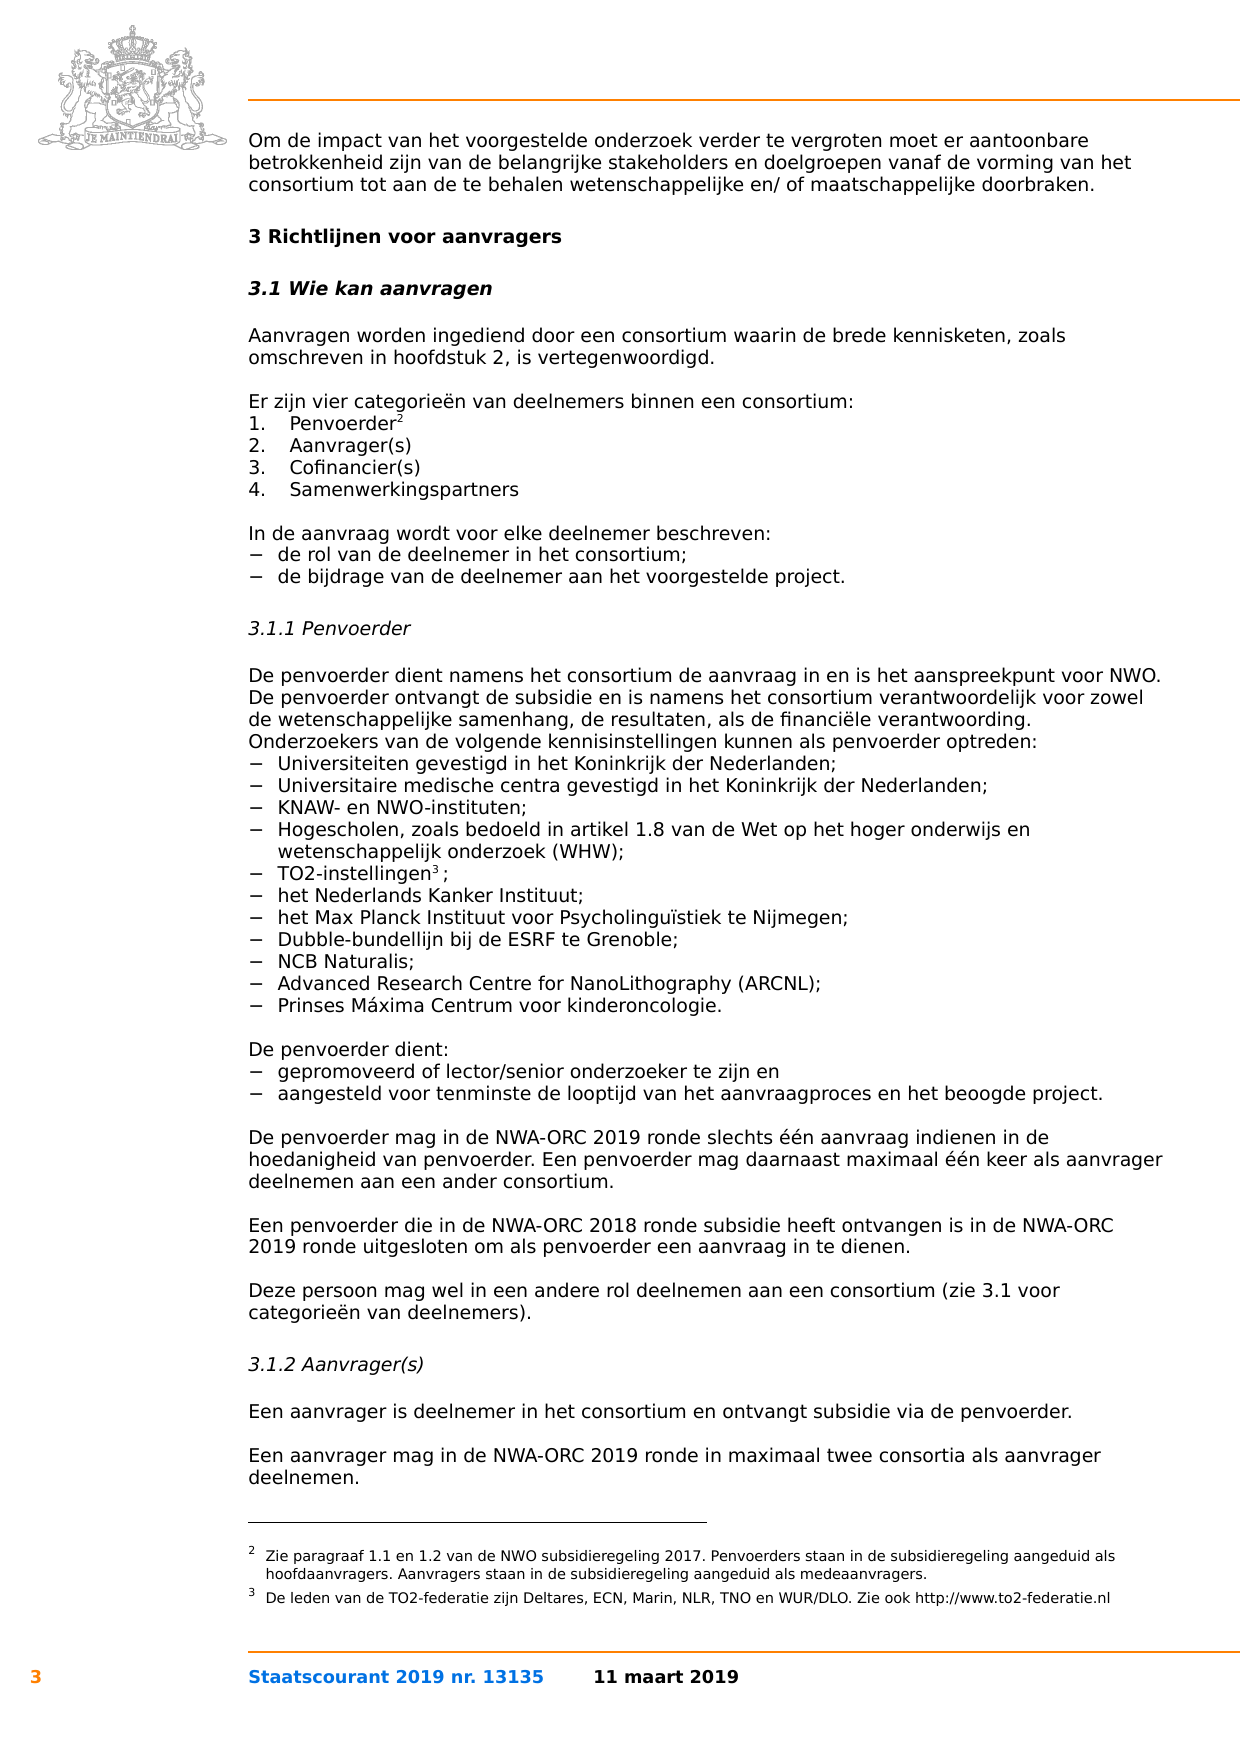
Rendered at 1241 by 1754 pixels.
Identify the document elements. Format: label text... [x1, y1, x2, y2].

text Aanvragen worden ingediend door een consortium waarin de brede kennisketen, zoals omschreven in hoofdstuk 2, is vertegenwoordigd. [248, 325, 1163, 369]
text De penvoerder mag in de NWA-ORC 2019 ronde slechts één aanvraag indienen in de hoedanigheid van penvoerder. Een penvoerder mag daarnaast maximaal één keer als aanvrager deelnemen aan een ander consortium. [248, 1127, 1163, 1193]
text − Universitaire medische centra gevestigd in het Koninkrijk der Nederlanden; [248, 775, 1163, 797]
text − het Max Planck Instituut voor Psycholinguïstiek te Nijmegen; [248, 907, 1163, 929]
text − NCB Naturalis; [248, 951, 1163, 973]
text Er zijn vier categorieën van deelnemers binnen een consortium: [248, 391, 1163, 413]
text − Advanced Research Centre for NanoLithography (ARCNL); [248, 973, 1163, 995]
text Zie paragraaf 1.1 en 1.2 van de NWO subsidieregeling 2017. Penvoerders staan in de subsidieregeling aangeduid als hoofdaanvragers. Aanvragers staan in de subsidieregeling aangeduid als medeaanvragers. [248, 1544, 1163, 1583]
subtitle 3.1.2 Aanvrager(s) [248, 1354, 1163, 1376]
text − Dubble-bundellijn bij de ESRF te Grenoble; [248, 929, 1163, 951]
text Een aanvrager mag in de NWA-ORC 2019 ronde in maximaal twee consortia als aanvrager deelnemen. [248, 1445, 1163, 1489]
text − Universiteiten gevestigd in het Koninkrijk der Nederlanden; [248, 753, 1163, 775]
text − het Nederlands Kanker Instituut; [248, 885, 1163, 907]
text − de rol van de deelnemer in het consortium; [248, 544, 1163, 566]
text Een penvoerder die in de NWA-ORC 2018 ronde subsidie heeft ontvangen is in de NWA-ORC 2019 ronde uitgesloten om als penvoerder een aanvraag in te dienen. [248, 1214, 1163, 1258]
text − gepromoveerd of lector/senior onderzoeker te zijn en [248, 1061, 1163, 1083]
text 3. Cofinancier(s) [248, 457, 1163, 478]
text Deze persoon mag wel in een andere rol deelnemen aan een consortium (zie 3.1 voor categorieën van deelnemers). [248, 1280, 1163, 1324]
text De leden van de TO2-federatie zijn Deltares, ECN, Marin, NLR, TNO en WUR/DLO. Zie ook http://www.to2-federatie.nl [248, 1586, 1163, 1608]
subtitle 3 Richtlijnen voor aanvragers [248, 226, 1163, 248]
subtitle 3.1.1 Penvoerder [248, 618, 1163, 640]
text − TO2-instellingen; [248, 863, 1163, 885]
text − KNAW- en NWO-instituten; [248, 797, 1163, 819]
text 1. Penvoerder [248, 413, 1163, 434]
picture [38, 25, 227, 150]
text De penvoerder dient namens het consortium de aanvraag in en is het aanspreekpunt voor NWO. De penvoerder ontvangt de subsidie en is namens het consortium verantwoordelijk voor zowel de wetenschappelijke samenhang, de resultaten, als de financiële verantwoording. Onderzoekers van de volgende kennisinstellingen kunnen als penvoerder optreden: [248, 665, 1163, 753]
subtitle 3.1 Wie kan aanvragen [248, 278, 1163, 300]
text Een aanvrager is deelnemer in het consortium en ontvangt subsidie via de penvoerder. [248, 1401, 1163, 1423]
text 2. Aanvrager(s) [248, 434, 1163, 457]
text − Prinses Máxima Centrum voor kinderoncologie. [248, 995, 1163, 1017]
text De penvoerder dient: [248, 1039, 1163, 1061]
text Om de impact van het voorgestelde onderzoek verder te vergroten moet er aantoonbare betrokkenheid zijn van de belangrijke stakeholders en doelgroepen vanaf de vorming van het consortium tot aan de te behalen wetenschappelijke en/ of maatschappelijke doorbraken. [248, 130, 1163, 196]
text − Hogescholen, zoals bedoeld in artikel 1.8 van de Wet op het hoger onderwijs en wetenschappelijk onderzoek (WHW); [248, 819, 1163, 863]
text In de aanvraag wordt voor elke deelnemer beschreven: [248, 522, 1163, 544]
text − de bijdrage van de deelnemer aan het voorgestelde project. [248, 566, 1163, 588]
text − aangesteld voor tenminste de looptijd van het aanvraagproces en het beoogde project. [248, 1083, 1163, 1105]
text 4. Samenwerkingspartners [248, 478, 1163, 501]
